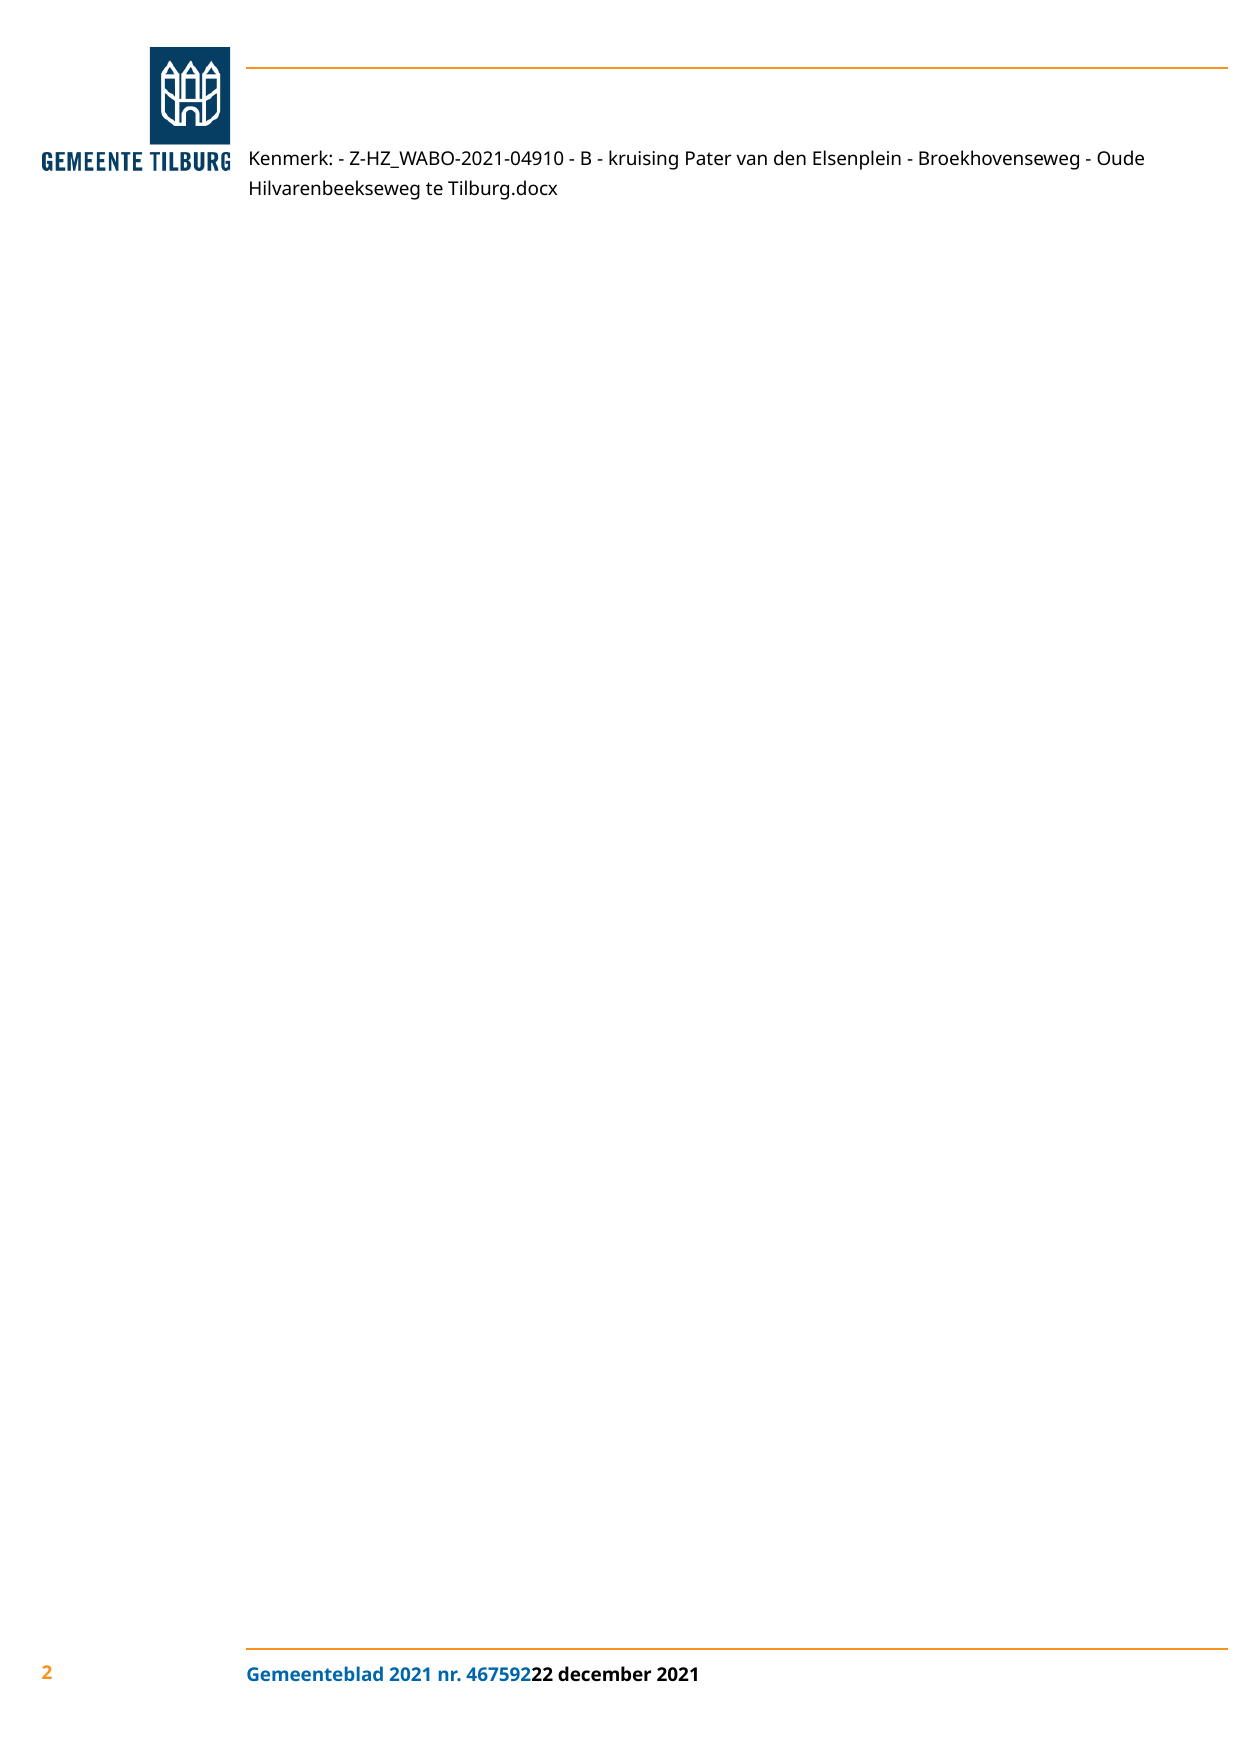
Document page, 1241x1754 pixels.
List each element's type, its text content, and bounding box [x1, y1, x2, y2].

picture [41, 47, 231, 172]
text Kenmerk: - Z-HZ_WABO-2021-04910 - B - kruising Pater van den Elsenplein - Broekhovenseweg - Oude Hilvarenbeekseweg te Tilburg.docx [248, 145, 1152, 201]
